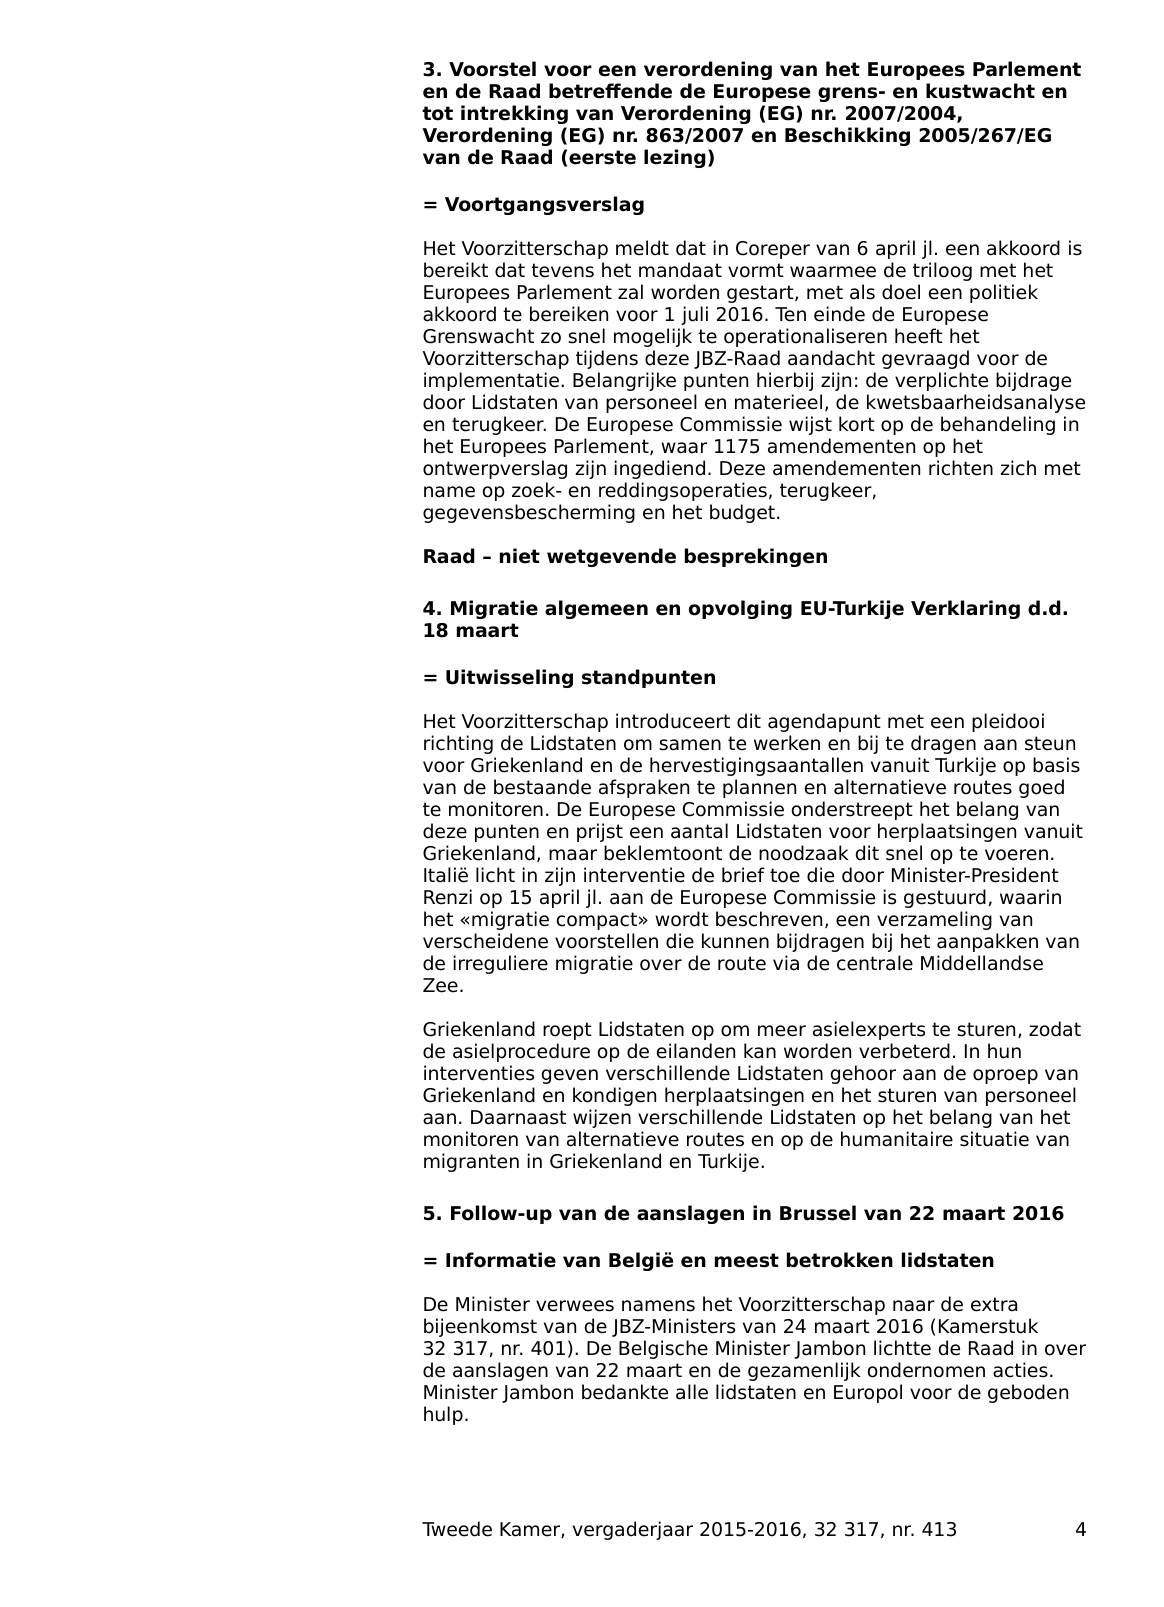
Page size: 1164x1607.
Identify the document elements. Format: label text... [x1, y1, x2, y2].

subtitle 3. Voorstel voor een verordening van het Europees Parlement en de Raad betreffende de Europese grens- en kustwacht en tot intrekking van Verordening (EG) nr. 2007/2004, Verordening (EG) nr. 863/2007 en Beschikking 2005/267/EG van de Raad (eerste lezing) [422, 59, 1087, 169]
text De Minister verwees namens het Voorzitterschap naar de extra bijeenkomst van de JBZ-Ministers van 24 maart 2016 (Kamerstuk 32 317, nr. 401). De Belgische Minister Jambon lichtte de Raad in over de aanslagen van 22 maart en de gezamenlijk ondernomen acties. Minister Jambon bedankte alle lidstaten en Europol voor de geboden hulp. [422, 1294, 1087, 1426]
text = Uitwisseling standpunten [422, 667, 1087, 689]
text Het Voorzitterschap introduceert dit agendapunt met een pleidooi richting de Lidstaten om samen te werken en bij te dragen aan steun voor Griekenland en de hervestigingsaantallen vanuit Turkije op basis van de bestaande afspraken te plannen en alternatieve routes goed te monitoren. De Europese Commissie onderstreept het belang van deze punten en prijst een aantal Lidstaten voor herplaatsingen vanuit Griekenland, maar beklemtoont de noodzaak dit snel op te voeren. Italië licht in zijn interventie de brief toe die door Minister-President Renzi op 15 april jl. aan de Europese Commissie is gestuurd, waarin het «migratie compact» wordt beschreven, een verzameling van verscheidene voorstellen die kunnen bijdragen bij het aanpakken van de irreguliere migratie over de route via de centrale Middellandse Zee. [422, 711, 1087, 997]
text = Voortgangsverslag [422, 194, 1087, 216]
text Het Voorzitterschap meldt dat in Coreper van 6 april jl. een akkoord is bereikt dat tevens het mandaat vormt waarmee de triloog met het Europees Parlement zal worden gestart, met als doel een politiek akkoord te bereiken voor 1 juli 2016. Ten einde de Europese Grenswacht zo snel mogelijk te operationaliseren heeft het Voorzitterschap tijdens deze JBZ-Raad aandacht gevraagd voor de implementatie. Belangrijke punten hierbij zijn: de verplichte bijdrage door Lidstaten van personeel en materieel, de kwetsbaarheidsanalyse en terugkeer. De Europese Commissie wijst kort op de behandeling in het Europees Parlement, waar 1175 amendementen op het ontwerpverslag zijn ingediend. Deze amendementen richten zich met name op zoek- en reddingsoperaties, terugkeer, gegevensbescherming en het budget. [422, 238, 1087, 524]
subtitle Raad – niet wetgevende besprekingen [422, 546, 1087, 568]
subtitle 4. Migratie algemeen en opvolging EU-Turkije Verklaring d.d. 18 maart [422, 598, 1087, 642]
text Griekenland roept Lidstaten op om meer asielexperts te sturen, zodat de asielprocedure op de eilanden kan worden verbeterd. In hun interventies geven verschillende Lidstaten gehoor aan de oproep van Griekenland en kondigen herplaatsingen en het sturen van personeel aan. Daarnaast wijzen verschillende Lidstaten op het belang van het monitoren van alternatieve routes en op de humanitaire situatie van migranten in Griekenland en Turkije. [422, 1019, 1087, 1173]
text = Informatie van België en meest betrokken lidstaten [422, 1250, 1087, 1272]
subtitle 5. Follow-up van de aanslagen in Brussel van 22 maart 2016 [422, 1203, 1087, 1225]
